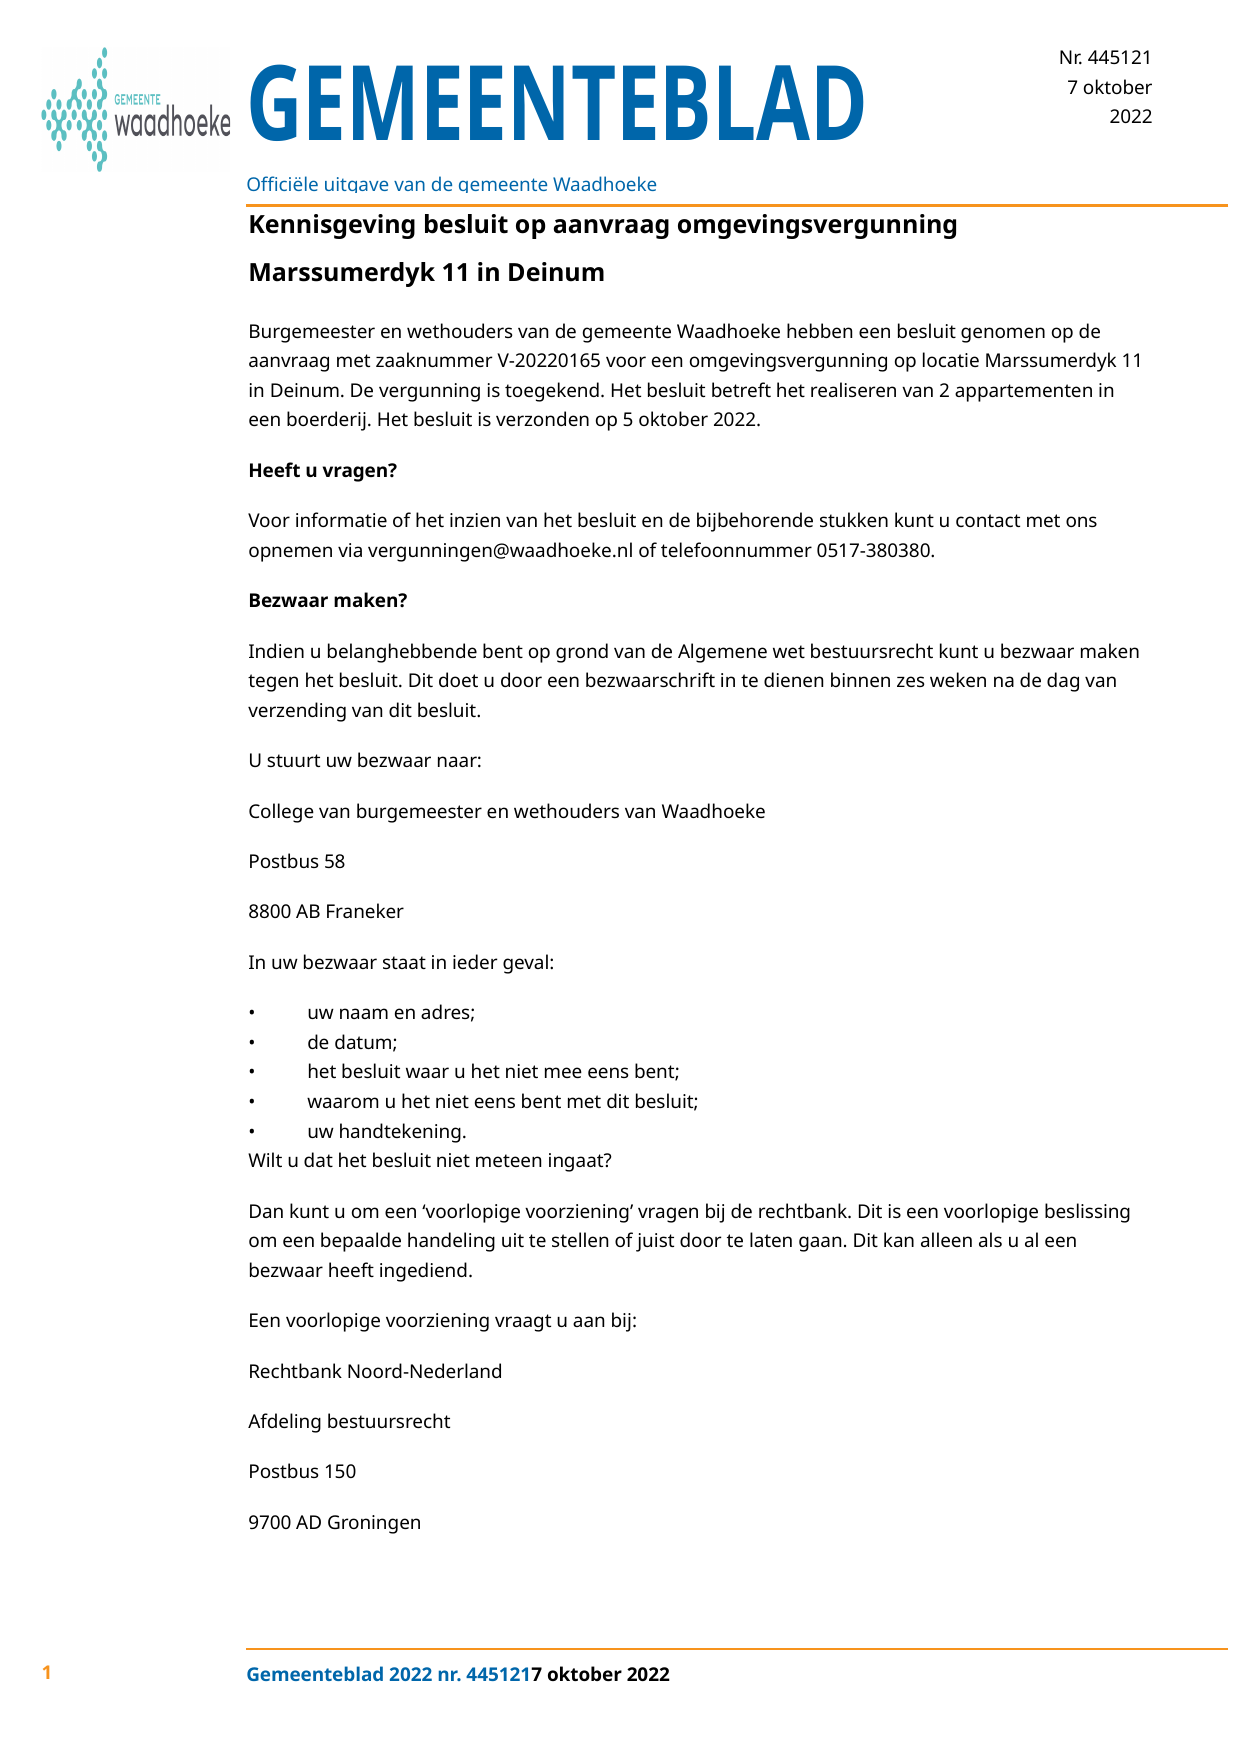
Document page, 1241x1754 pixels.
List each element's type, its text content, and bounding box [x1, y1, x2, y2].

text Afdeling bestuursrecht [248, 1408, 1152, 1434]
list de datum; [248, 1029, 1152, 1055]
text Dan kunt u om een ‘voorlopige voorziening’ vragen bij de rechtbank. Dit is een voorlopige beslissing om een bepaalde handeling uit te stellen of juist door te laten gaan. Dit kan alleen als u al een bezwaar heeft ingediend. [248, 1198, 1152, 1283]
text Wilt u dat het besluit niet meteen ingaat? [248, 1147, 1152, 1173]
text 8800 AB Franeker [248, 899, 1152, 924]
list het besluit waar u het niet mee eens bent; [248, 1059, 1152, 1084]
list uw handtekening. [248, 1118, 1152, 1144]
list waarom u het niet eens bent met dit besluit; [248, 1088, 1152, 1114]
text Postbus 58 [248, 848, 1152, 874]
text Burgemeester en wethouders van de gemeente Waadhoeke hebben een besluit genomen op de aanvraag met zaaknummer V-20220165 voor een omgevingsvergunning op locatie Marssumerdyk 11 in Deinum. De vergunning is toegekend. Het besluit betreft het realiseren van 2 appartementen in een boerderij. Het besluit is verzonden op 5 oktober 2022. [248, 318, 1152, 432]
text Postbus 150 [248, 1459, 1152, 1484]
picture [41, 47, 231, 172]
text 9700 AD Groningen [248, 1509, 1152, 1535]
text Een voorlopige voorziening vraagt u aan bij: [248, 1307, 1152, 1333]
text Heeft u vragen? [248, 457, 1152, 483]
text Indien u belanghebbende bent op grond van de Algemene wet bestuursrecht kunt u bezwaar maken tegen het besluit. Dit doet u door een bezwaarschrift in te dienen binnen zes weken na de dag van verzending van dit besluit. [248, 638, 1152, 723]
list uw naam en adres; [248, 999, 1152, 1025]
text In uw bezwaar staat in ieder geval: [248, 949, 1152, 975]
text U stuurt uw bezwaar naar: [248, 747, 1152, 773]
text Kennisgeving besluit op aanvraag omgevingsvergunning Marssumerdyk 11 in Deinum [248, 207, 1152, 288]
text Voor informatie of het inzien van het besluit en de bijbehorende stukken kunt u contact met ons opnemen via vergunningen@waadhoeke.nl of telefoonnummer 0517-380380. [248, 507, 1152, 563]
text Rechtbank Noord-Nederland [248, 1358, 1152, 1384]
text College van burgemeester en wethouders van Waadhoeke [248, 798, 1152, 824]
text Bezwaar maken? [248, 587, 1152, 613]
